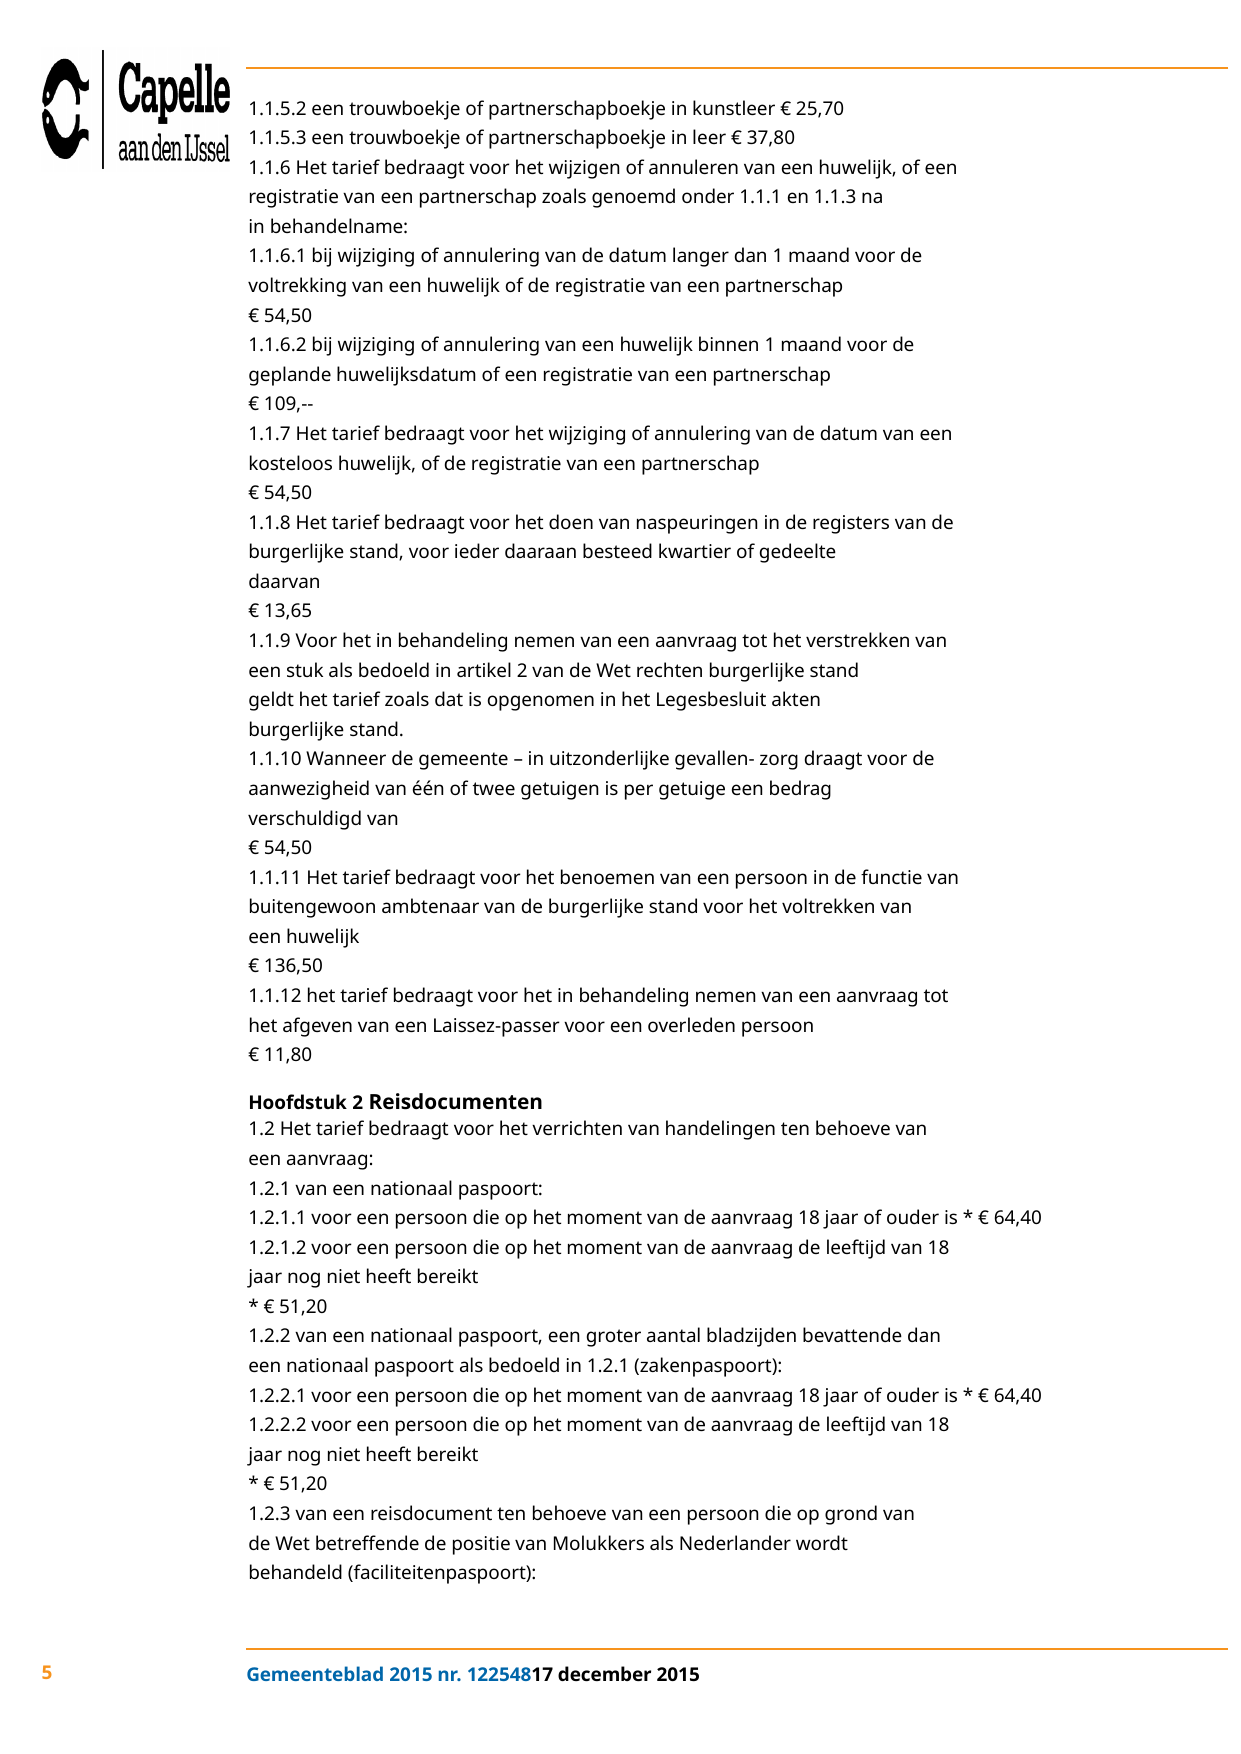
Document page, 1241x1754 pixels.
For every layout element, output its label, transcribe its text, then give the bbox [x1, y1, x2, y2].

picture [41, 47, 231, 172]
text geldt het tarief zoals dat is opgenomen in het Legesbesluit akten [248, 686, 1152, 712]
text 1.2 Het tarief bedraagt voor het verrichten van handelingen ten behoeve van [248, 1116, 1152, 1141]
text 1.1.6.2 bij wijziging of annulering van een huwelijk binnen 1 maand voor de [248, 331, 1152, 357]
text € 13,65 [248, 598, 1152, 623]
text € 54,50 [248, 302, 1152, 328]
text jaar nog niet heeft bereikt [248, 1263, 1152, 1289]
text registratie van een partnerschap zoals genoemd onder 1.1.1 en 1.1.3 na [248, 183, 1152, 209]
text de Wet betreffende de positie van Molukkers als Nederlander wordt [248, 1530, 1152, 1555]
text buitengewoon ambtenaar van de burgerlijke stand voor het voltrekken van [248, 893, 1152, 919]
text € 54,50 [248, 479, 1152, 505]
text 1.1.7 Het tarief bedraagt voor het wijziging of annulering van de datum van een [248, 420, 1152, 446]
text een nationaal paspoort als bedoeld in 1.2.1 (zakenpaspoort): [248, 1352, 1152, 1378]
text 1.2.2.2 voor een persoon die op het moment van de aanvraag de leeftijd van 18 [248, 1411, 1152, 1437]
text 1.2.2 van een nationaal paspoort, een groter aantal bladzijden bevattende dan [248, 1323, 1152, 1348]
text 1.1.5.3 een trouwboekje of partnerschapboekje in leer € 37,80 [248, 124, 1152, 150]
text 1.1.9 Voor het in behandeling nemen van een aanvraag tot het verstrekken van [248, 627, 1152, 653]
text € 109,-- [248, 391, 1152, 416]
text 1.1.12 het tarief bedraagt voor het in behandeling nemen van een aanvraag tot [248, 982, 1152, 1008]
text 1.2.2.1 voor een persoon die op het moment van de aanvraag 18 jaar of ouder is * € 64,40 [248, 1382, 1152, 1407]
text een huwelijk [248, 923, 1152, 949]
text een aanvraag: [248, 1145, 1152, 1171]
text in behandelname: [248, 213, 1152, 239]
text 1.2.1 van een nationaal paspoort: [248, 1175, 1152, 1200]
text verschuldigd van [248, 805, 1152, 831]
text 1.1.6 Het tarief bedraagt voor het wijzigen of annuleren van een huwelijk, of een [248, 154, 1152, 180]
text 1.2.1.1 voor een persoon die op het moment van de aanvraag 18 jaar of ouder is * € 64,40 [248, 1204, 1152, 1230]
text € 136,50 [248, 953, 1152, 978]
text voltrekking van een huwelijk of de registratie van een partnerschap [248, 272, 1152, 298]
text burgerlijke stand. [248, 716, 1152, 742]
text € 11,80 [248, 1041, 1152, 1067]
text daarvan [248, 568, 1152, 594]
text het afgeven van een Laissez-passer voor een overleden persoon [248, 1012, 1152, 1038]
text * € 51,20 [248, 1471, 1152, 1496]
text 1.1.6.1 bij wijziging of annulering van de datum langer dan 1 maand voor de [248, 243, 1152, 268]
text behandeld (faciliteitenpaspoort): [248, 1559, 1152, 1585]
text jaar nog niet heeft bereikt [248, 1441, 1152, 1467]
text aanwezigheid van één of twee getuigen is per getuige een bedrag [248, 775, 1152, 801]
text 1.1.10 Wanneer de gemeente – in uitzonderlijke gevallen- zorg draagt voor de [248, 746, 1152, 771]
text geplande huwelijksdatum of een registratie van een partnerschap [248, 361, 1152, 387]
text 1.1.11 Het tarief bedraagt voor het benoemen van een persoon in de functie van [248, 864, 1152, 890]
text 1.1.8 Het tarief bedraagt voor het doen van naspeuringen in de registers van de [248, 509, 1152, 535]
text * € 51,20 [248, 1293, 1152, 1319]
text burgerlijke stand, voor ieder daaraan besteed kwartier of gedeelte [248, 538, 1152, 564]
text Hoofdstuk 2 Reisdocumenten [248, 1087, 1152, 1116]
text € 54,50 [248, 834, 1152, 860]
text 1.2.1.2 voor een persoon die op het moment van de aanvraag de leeftijd van 18 [248, 1234, 1152, 1259]
text 1.1.5.2 een trouwboekje of partnerschapboekje in kunstleer € 25,70 [248, 95, 1152, 121]
text een stuk als bedoeld in artikel 2 van de Wet rechten burgerlijke stand [248, 657, 1152, 683]
text 1.2.3 van een reisdocument ten behoeve van een persoon die op grond van [248, 1500, 1152, 1526]
text kosteloos huwelijk, of de registratie van een partnerschap [248, 450, 1152, 476]
